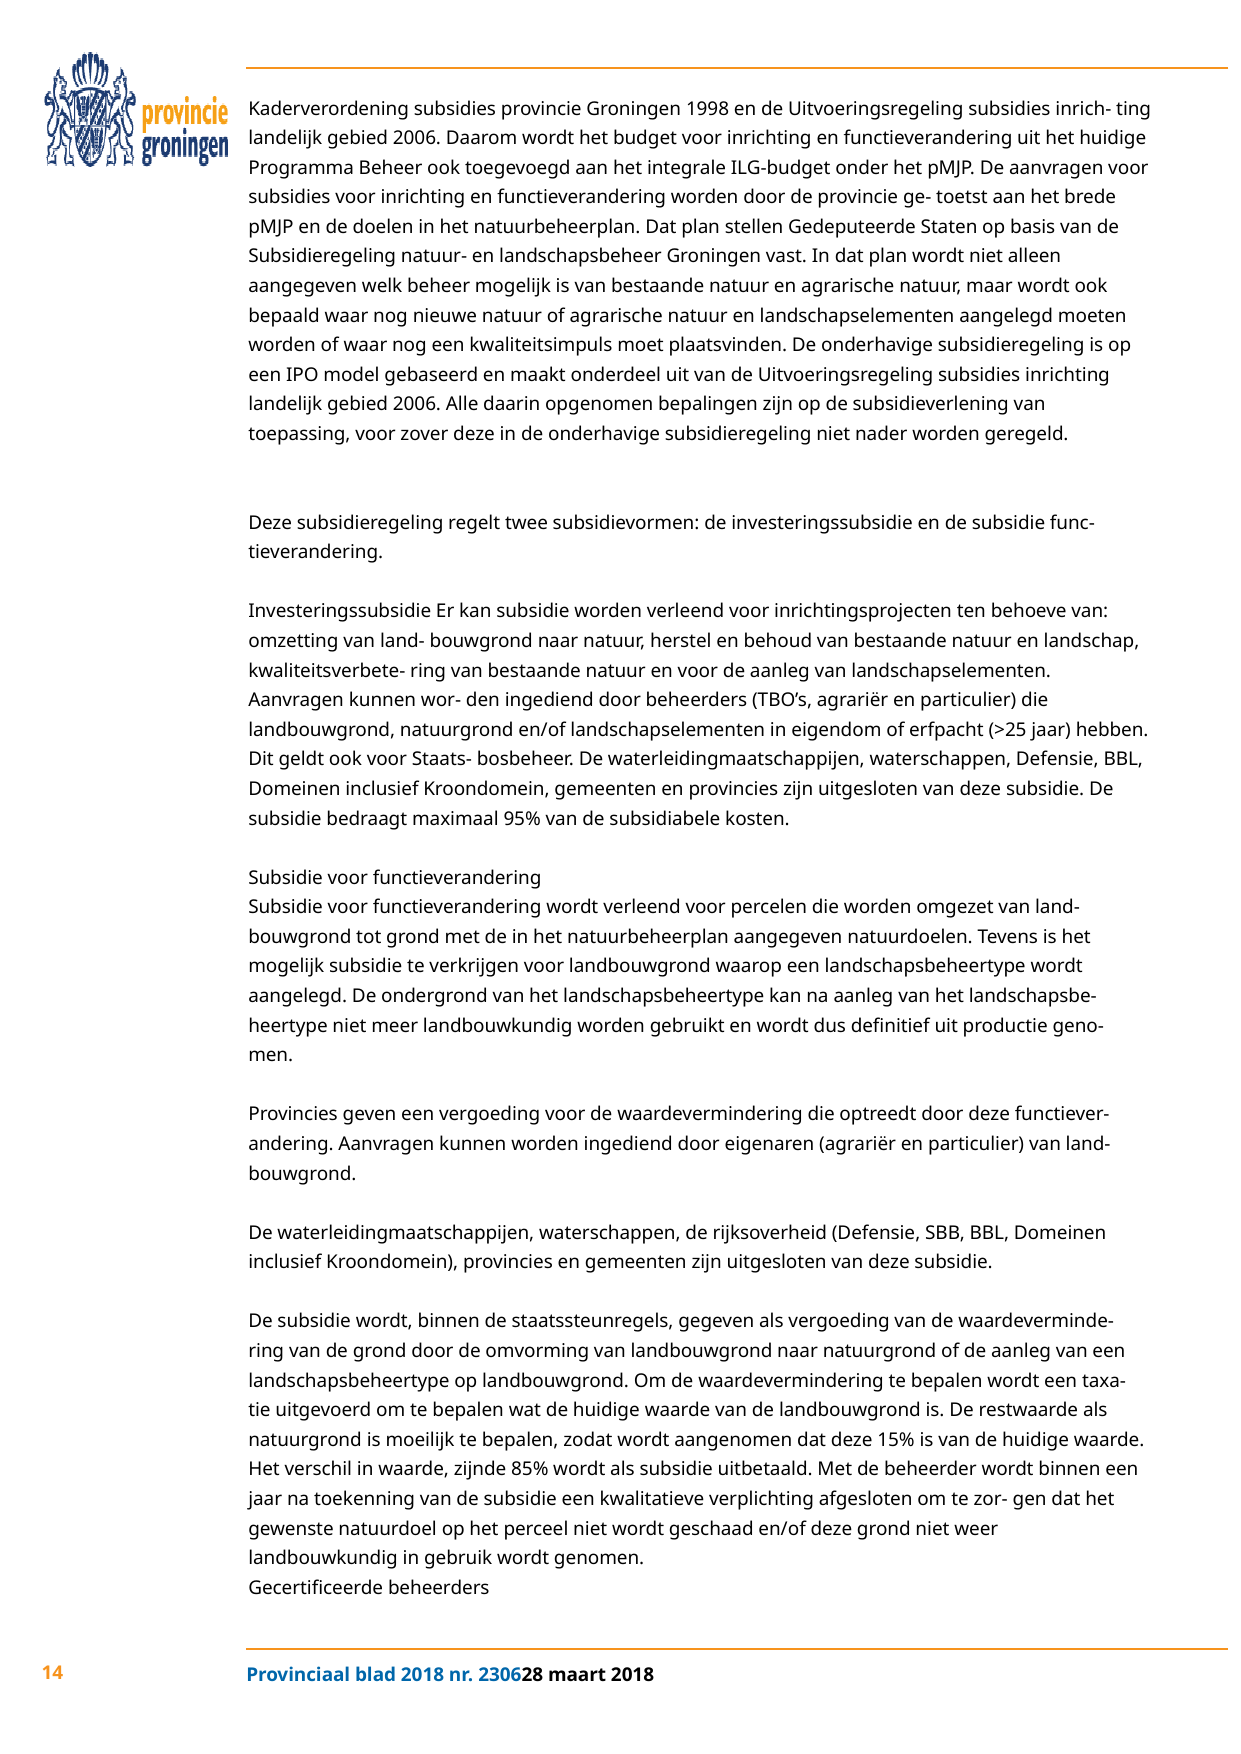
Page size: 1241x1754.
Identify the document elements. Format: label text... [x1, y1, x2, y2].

text Subsidie voor functieverandering wordt verleend voor percelen die worden omgezet van land- bouwgrond tot grond met de in het natuurbeheerplan aangegeven natuurdoelen. Tevens is het mogelijk subsidie te verkrijgen voor landbouwgrond waarop een landschapsbeheertype wordt aangelegd. De ondergrond van het landschapsbeheertype kan na aanleg van het landschapsbe- heertype niet meer landbouwkundig worden gebruikt en wordt dus definitief uit productie geno- men. [248, 893, 1152, 1067]
text Investeringssubsidie Er kan subsidie worden verleend voor inrichtingsprojecten ten behoeve van: omzetting van land- bouwgrond naar natuur, herstel en behoud van bestaande natuur en landschap, kwaliteitsverbete- ring van bestaande natuur en voor de aanleg van landschapselementen. Aanvragen kunnen wor- den ingediend door beheerders (TBO’s, agrariër en particulier) die landbouwgrond, natuurgrond en/of landschapselementen in eigendom of erfpacht (>25 jaar) hebben. Dit geldt ook voor Staats- bosbeheer. De waterleidingmaatschappijen, waterschappen, Defensie, BBL, Domeinen inclusief Kroondomein, gemeenten en provincies zijn uitgesloten van deze subsidie. De subsidie bedraagt maximaal 95% van de subsidiabele kosten. [248, 598, 1152, 831]
text Gecertificeerde beheerders [248, 1574, 1152, 1600]
picture [41, 47, 231, 172]
text Kaderverordening subsidies provincie Groningen 1998 en de Uitvoeringsregeling subsidies inrich- ting landelijk gebied 2006. Daarom wordt het budget voor inrichting en functieverandering uit het huidige Programma Beheer ook toegevoegd aan het integrale ILG-budget onder het pMJP. De aanvragen voor subsidies voor inrichting en functieverandering worden door de provincie ge- toetst aan het brede pMJP en de doelen in het natuurbeheerplan. Dat plan stellen Gedeputeerde Staten op basis van de Subsidieregeling natuur- en landschapsbeheer Groningen vast. In dat plan wordt niet alleen aangegeven welk beheer mogelijk is van bestaande natuur en agrarische natuur, maar wordt ook bepaald waar nog nieuwe natuur of agrarische natuur en landschapselementen aangelegd moeten worden of waar nog een kwaliteitsimpuls moet plaatsvinden. De onderhavige subsidieregeling is op een IPO model gebaseerd en maakt onderdeel uit van de Uitvoeringsregeling subsidies inrichting landelijk gebied 2006. Alle daarin opgenomen bepalingen zijn op de subsidieverlening van toepassing, voor zover deze in de onderhavige subsidieregeling niet nader worden geregeld. [248, 95, 1152, 446]
text Subsidie voor functieverandering [248, 864, 1152, 890]
text De subsidie wordt, binnen de staatssteunregels, gegeven als vergoeding van de waardeverminde- ring van de grond door de omvorming van landbouwgrond naar natuurgrond of de aanleg van een landschapsbeheertype op landbouwgrond. Om de waardevermindering te bepalen wordt een taxa- tie uitgevoerd om te bepalen wat de huidige waarde van de landbouwgrond is. De restwaarde als natuurgrond is moeilijk te bepalen, zodat wordt aangenomen dat deze 15% is van de huidige waarde. Het verschil in waarde, zijnde 85% wordt als subsidie uitbetaald. Met de beheerder wordt binnen een jaar na toekenning van de subsidie een kwalitatieve verplichting afgesloten om te zor- gen dat het gewenste natuurdoel op het perceel niet wordt geschaad en/of deze grond niet weer landbouwkundig in gebruik wordt genomen. [248, 1308, 1152, 1570]
text De waterleidingmaatschappijen, waterschappen, de rijksoverheid (Defensie, SBB, BBL, Domeinen inclusief Kroondomein), provincies en gemeenten zijn uitgesloten van deze subsidie. [248, 1219, 1152, 1274]
text Deze subsidieregeling regelt twee subsidievormen: de investeringssubsidie en de subsidie func- tieverandering. [248, 509, 1152, 564]
text Provincies geven een vergoeding voor de waardevermindering die optreedt door deze functiever- andering. Aanvragen kunnen worden ingediend door eigenaren (agrariër en particulier) van land- bouwgrond. [248, 1101, 1152, 1186]
